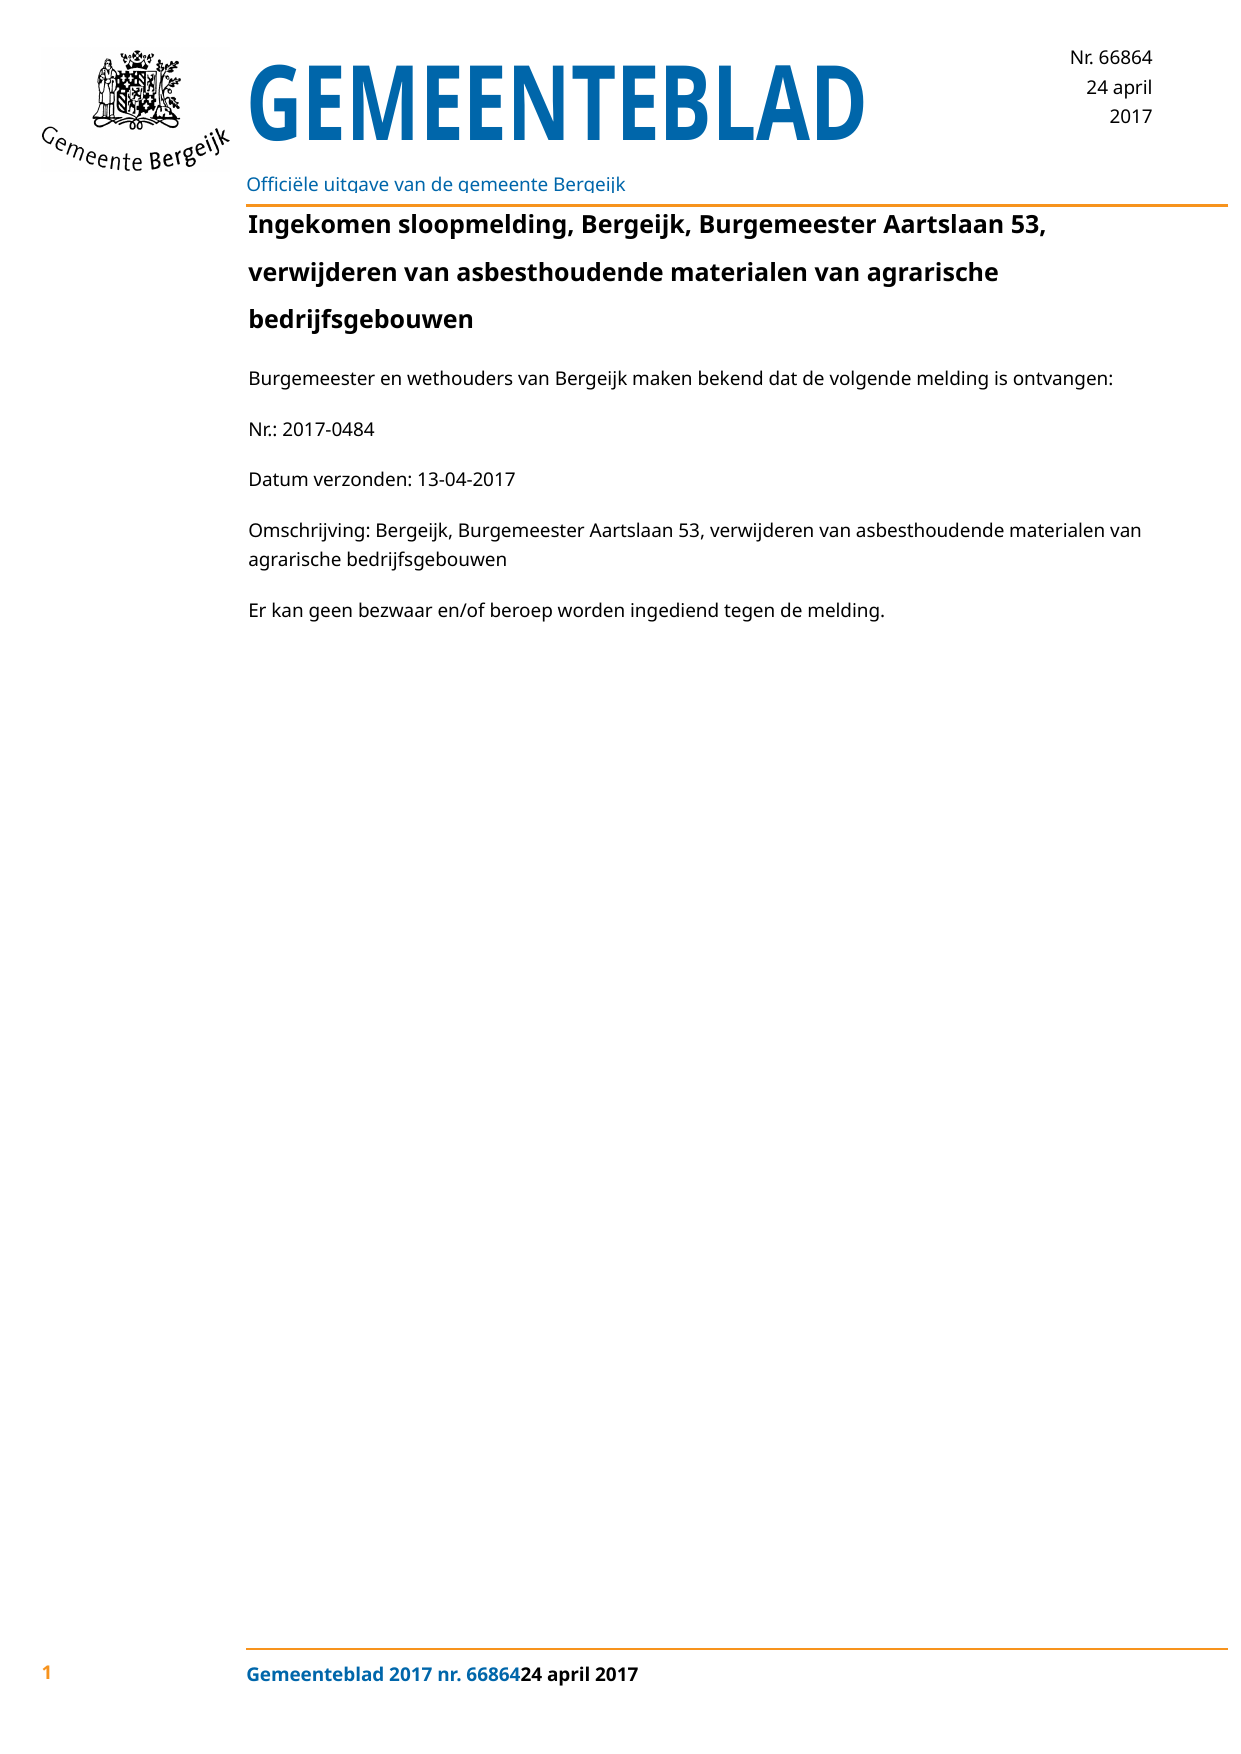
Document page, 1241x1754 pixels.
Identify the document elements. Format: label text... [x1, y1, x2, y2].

text Er kan geen bezwaar en/of beroep worden ingediend tegen de melding. [248, 597, 1152, 622]
picture [41, 47, 231, 172]
text Datum verzonden: 13-04-2017 [248, 466, 1152, 492]
text Ingekomen sloopmelding, Bergeijk, Burgemeester Aartslaan 53, verwijderen van asbesthoudende materialen van agrarische bedrijfsgebouwen [248, 207, 1152, 336]
text Omschrijving: Bergeijk, Burgemeester Aartslaan 53, verwijderen van asbesthoudende materialen van agrarische bedrijfsgebouwen [248, 517, 1152, 572]
text Burgemeester en wethouders van Bergeijk maken bekend dat de volgende melding is ontvangen: [248, 366, 1152, 391]
text Nr.: 2017-0484 [248, 416, 1152, 442]
